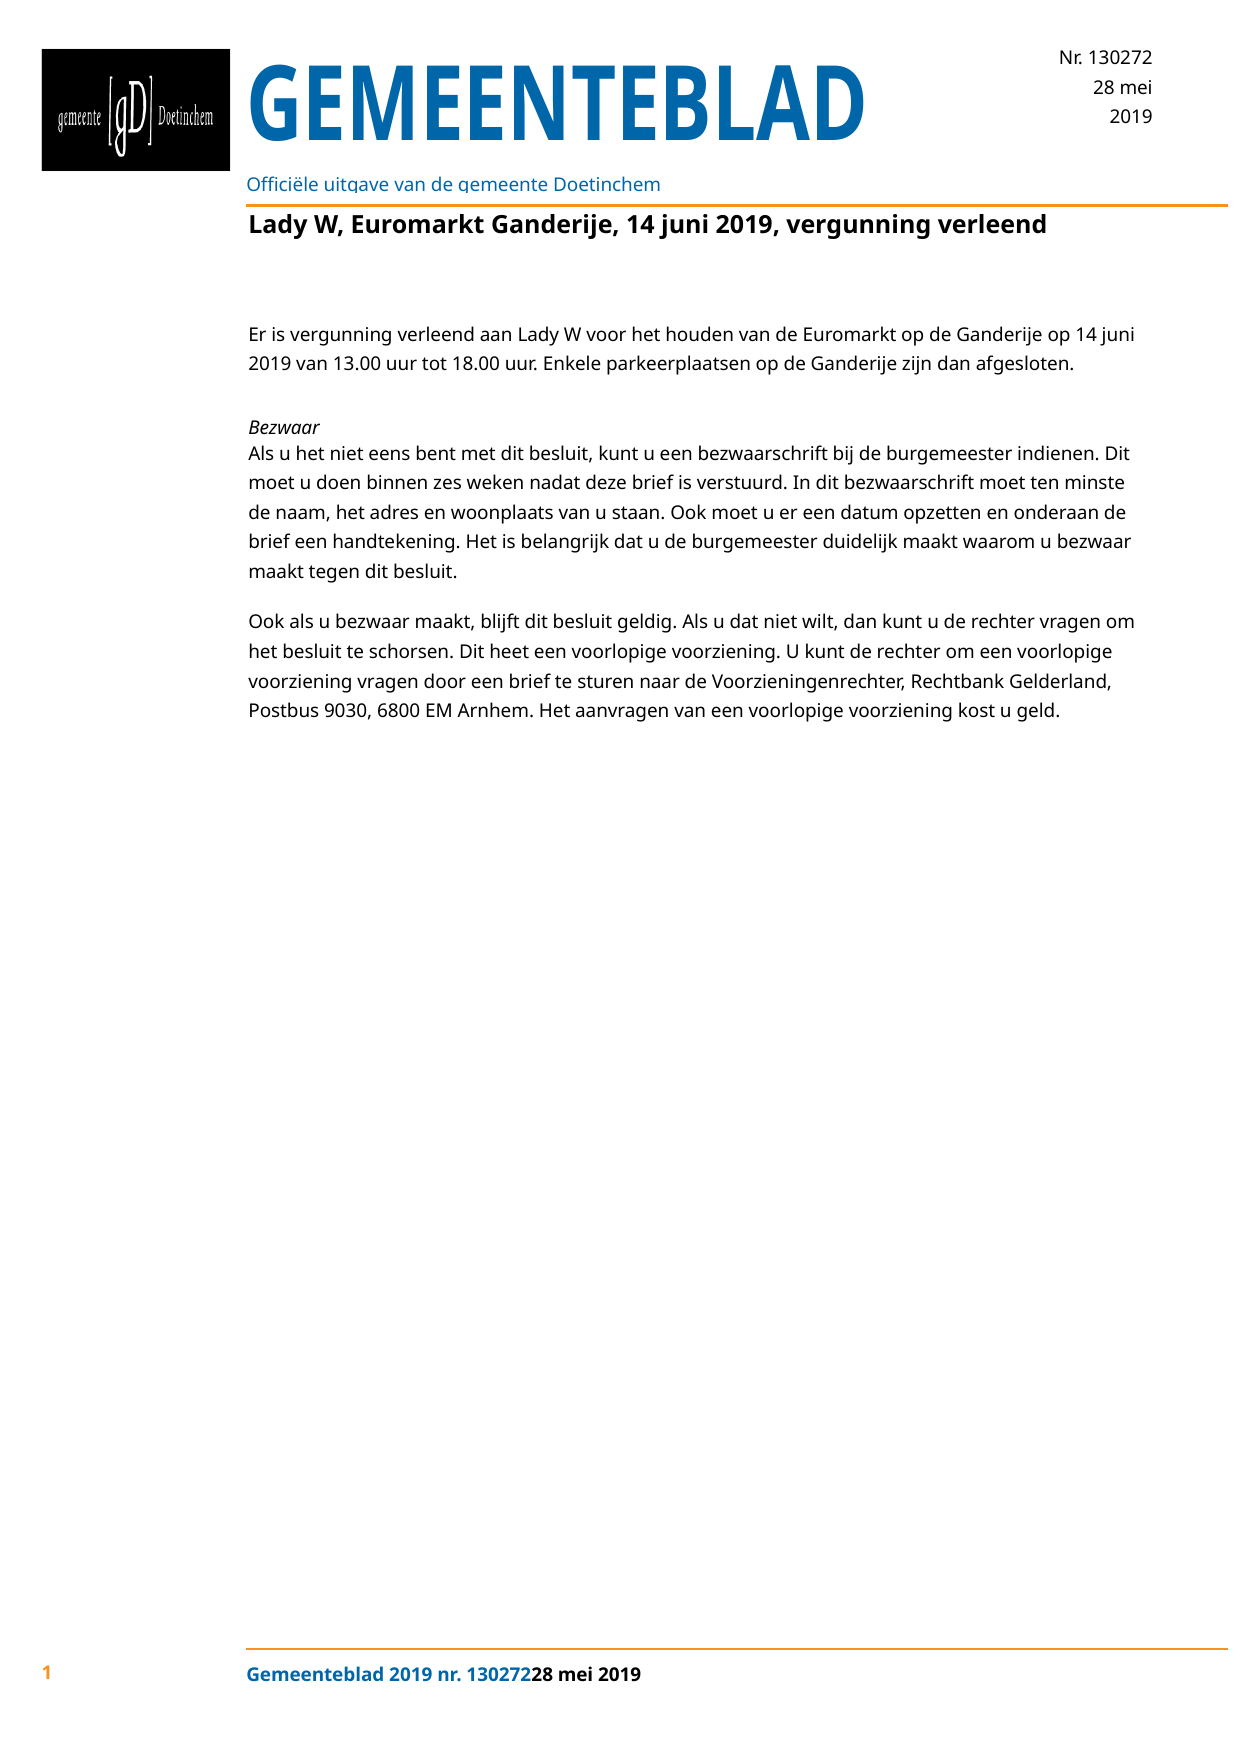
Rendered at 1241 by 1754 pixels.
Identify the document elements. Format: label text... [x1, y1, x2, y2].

text Bezwaar [248, 414, 1152, 440]
picture [41, 47, 231, 172]
text Lady W, Euromarkt Ganderije, 14 juni 2019, vergunning verleend [248, 207, 1152, 241]
text Er is vergunning verleend aan Lady W voor het houden van de Euromarkt op de Ganderije op 14 juni 2019 van 13.00 uur tot 18.00 uur. Enkele parkeerplaatsen op de Ganderije zijn dan afgesloten. [248, 321, 1152, 376]
text Ook als u bezwaar maakt, blijft dit besluit geldig. Als u dat niet wilt, dan kunt u de rechter vragen om het besluit te schorsen. Dit heet een voorlopige voorziening. U kunt de rechter om een voorlopige voorziening vragen door een brief te sturen naar de Voorzieningenrechter, Rechtbank Gelderland, Postbus 9030, 6800 EM Arnhem. Het aanvragen van een voorlopige voorziening kost u geld. [248, 609, 1152, 723]
text Als u het niet eens bent met dit besluit, kunt u een bezwaarschrift bij de burgemeester indienen. Dit moet u doen binnen zes weken nadat deze brief is verstuurd. In dit bezwaarschrift moet ten minste de naam, het adres en woonplaats van u staan. Ook moet u er een datum opzetten en onderaan de brief een handtekening. Het is belangrijk dat u de burgemeester duidelijk maakt waarom u bezwaar maakt tegen dit besluit. [248, 440, 1152, 584]
